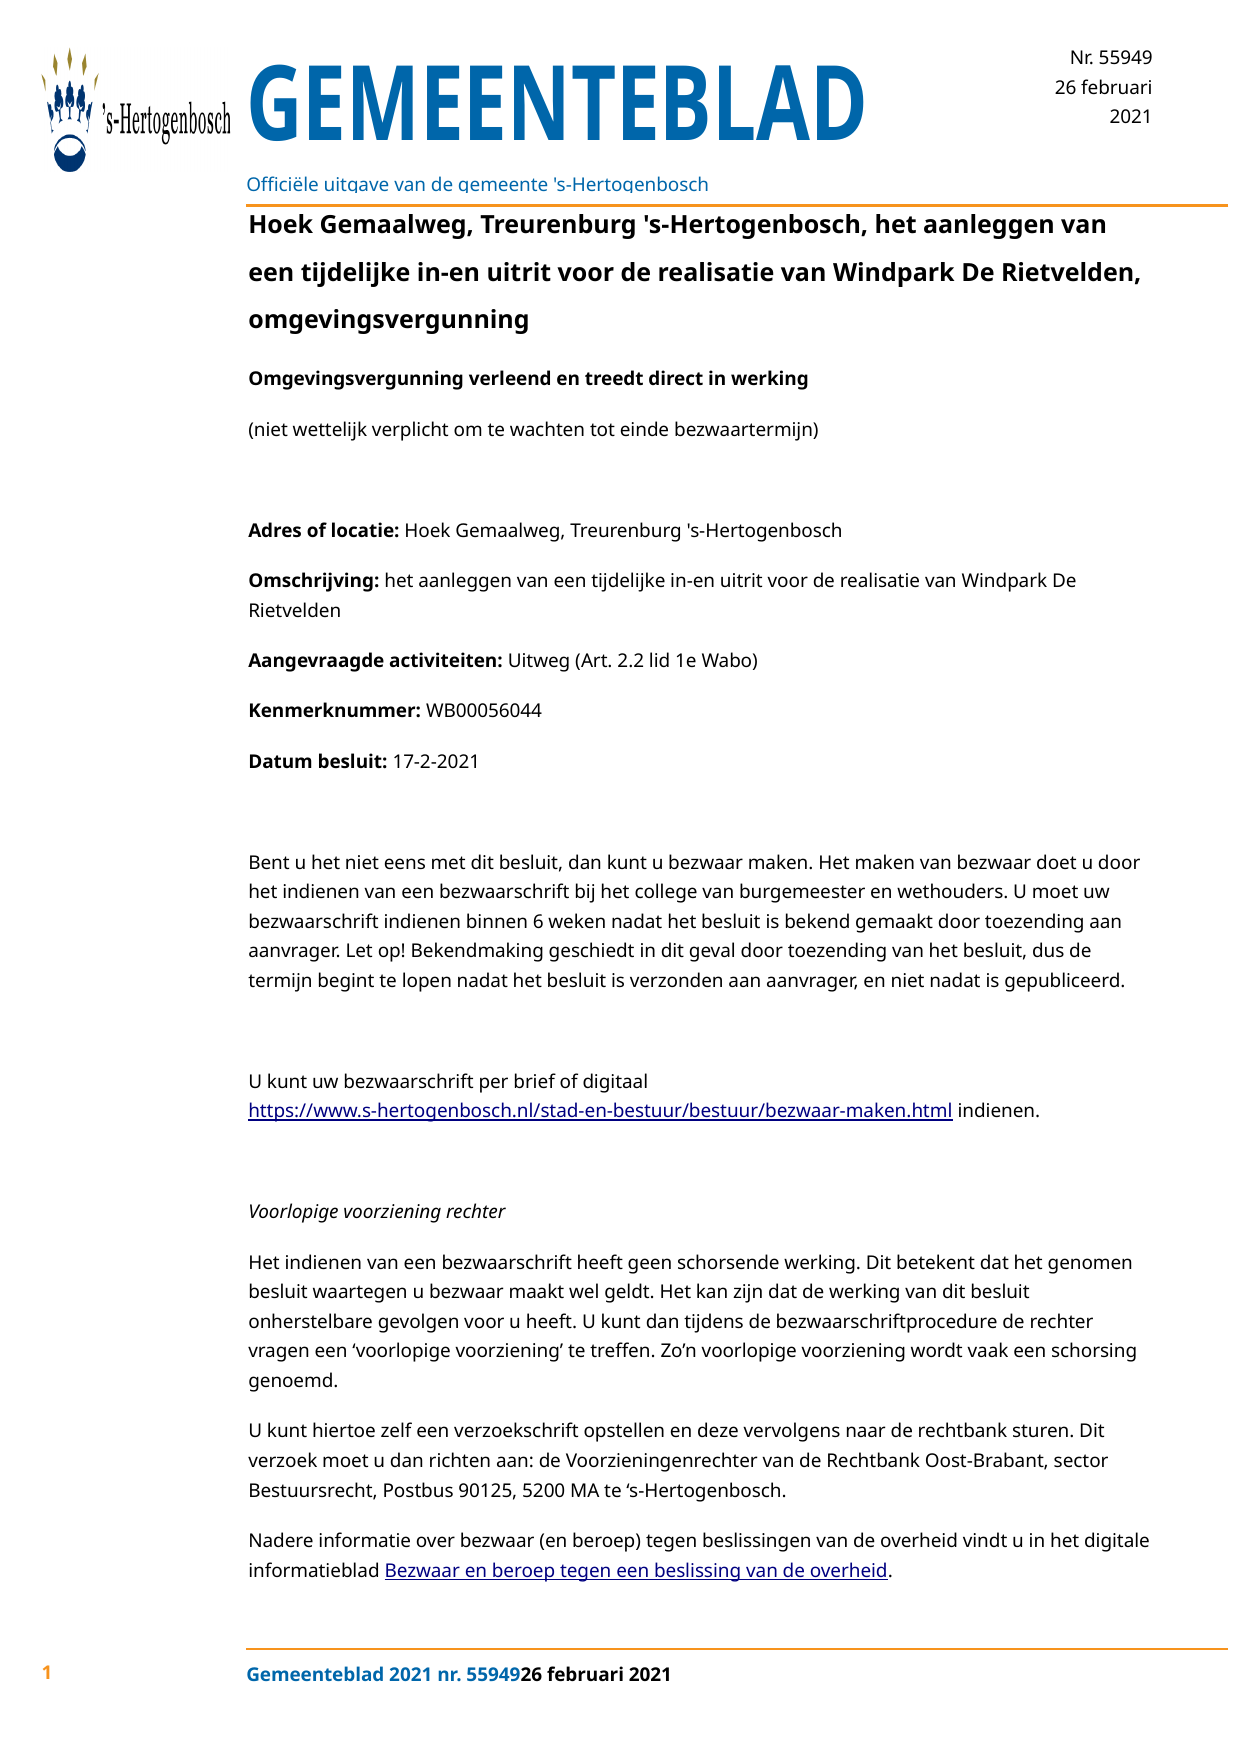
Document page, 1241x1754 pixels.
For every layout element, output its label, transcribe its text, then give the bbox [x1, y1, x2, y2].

text (niet wettelijk verplicht om te wachten tot einde bezwaartermijn) [248, 416, 1152, 442]
text Voorlopige voorziening rechter [248, 1198, 1152, 1224]
text Hoek Gemaalweg, Treurenburg 's-Hertogenbosch, het aanleggen van een tijdelijke in-en uitrit voor de realisatie van Windpark De Rietvelden, omgevingsvergunning [248, 207, 1152, 336]
text Bent u het niet eens met dit besluit, dan kunt u bezwaar maken. Het maken van bezwaar doet u door het indienen van een bezwaarschrift bij het college van burgemeester en wethouders. U moet uw bezwaarschrift indienen binnen 6 weken nadat het besluit is bekend gemaakt door toezending aan aanvrager. Let op! Bekendmaking geschiedt in dit geval door toezending van het besluit, dus de termijn begint te lopen nadat het besluit is verzonden aan aanvrager, en niet nadat is gepubliceerd. [248, 849, 1152, 993]
text Datum besluit: 17-2-2021 [248, 748, 1152, 774]
text Nadere informatie over bezwaar (en beroep) tegen beslissingen van de overheid vindt u in het digitale informatieblad Bezwaar en beroep tegen een beslissing van de overheid. [248, 1527, 1152, 1582]
text Omschrijving: het aanleggen van een tijdelijke in-en uitrit voor de realisatie van Windpark De Rietvelden [248, 567, 1152, 622]
text U kunt hiertoe zelf een verzoekschrift opstellen en deze vervolgens naar de rechtbank sturen. Dit verzoek moet u dan richten aan: de Voorzieningenrechter van de Rechtbank Oost-Brabant, sector Bestuursrecht, Postbus 90125, 5200 MA te ‘s-Hertogenbosch. [248, 1418, 1152, 1502]
picture [41, 47, 231, 172]
text Omgevingsvergunning verleend en treedt direct in werking [248, 366, 1152, 391]
text Het indienen van een bezwaarschrift heeft geen schorsende werking. Dit betekent dat het genomen besluit waartegen u bezwaar maakt wel geldt. Het kan zijn dat de werking van dit besluit onherstelbare gevolgen voor u heeft. U kunt dan tijdens de bezwaarschriftprocedure de rechter vragen een ‘voorlopige voorziening’ te treffen. Zo’n voorlopige voorziening wordt vaak een schorsing genoemd. [248, 1249, 1152, 1393]
text Adres of locatie: Hoek Gemaalweg, Treurenburg 's-Hertogenbosch [248, 517, 1152, 542]
text U kunt uw bezwaarschrift per brief of digitaal https://www.s-hertogenbosch.nl/stad-en-bestuur/bestuur/bezwaar-maken.html indienen. [248, 1068, 1152, 1123]
text Aangevraagde activiteiten: Uitweg (Art. 2.2 lid 1e Wabo) [248, 647, 1152, 673]
text Kenmerknummer: WB00056044 [248, 698, 1152, 723]
